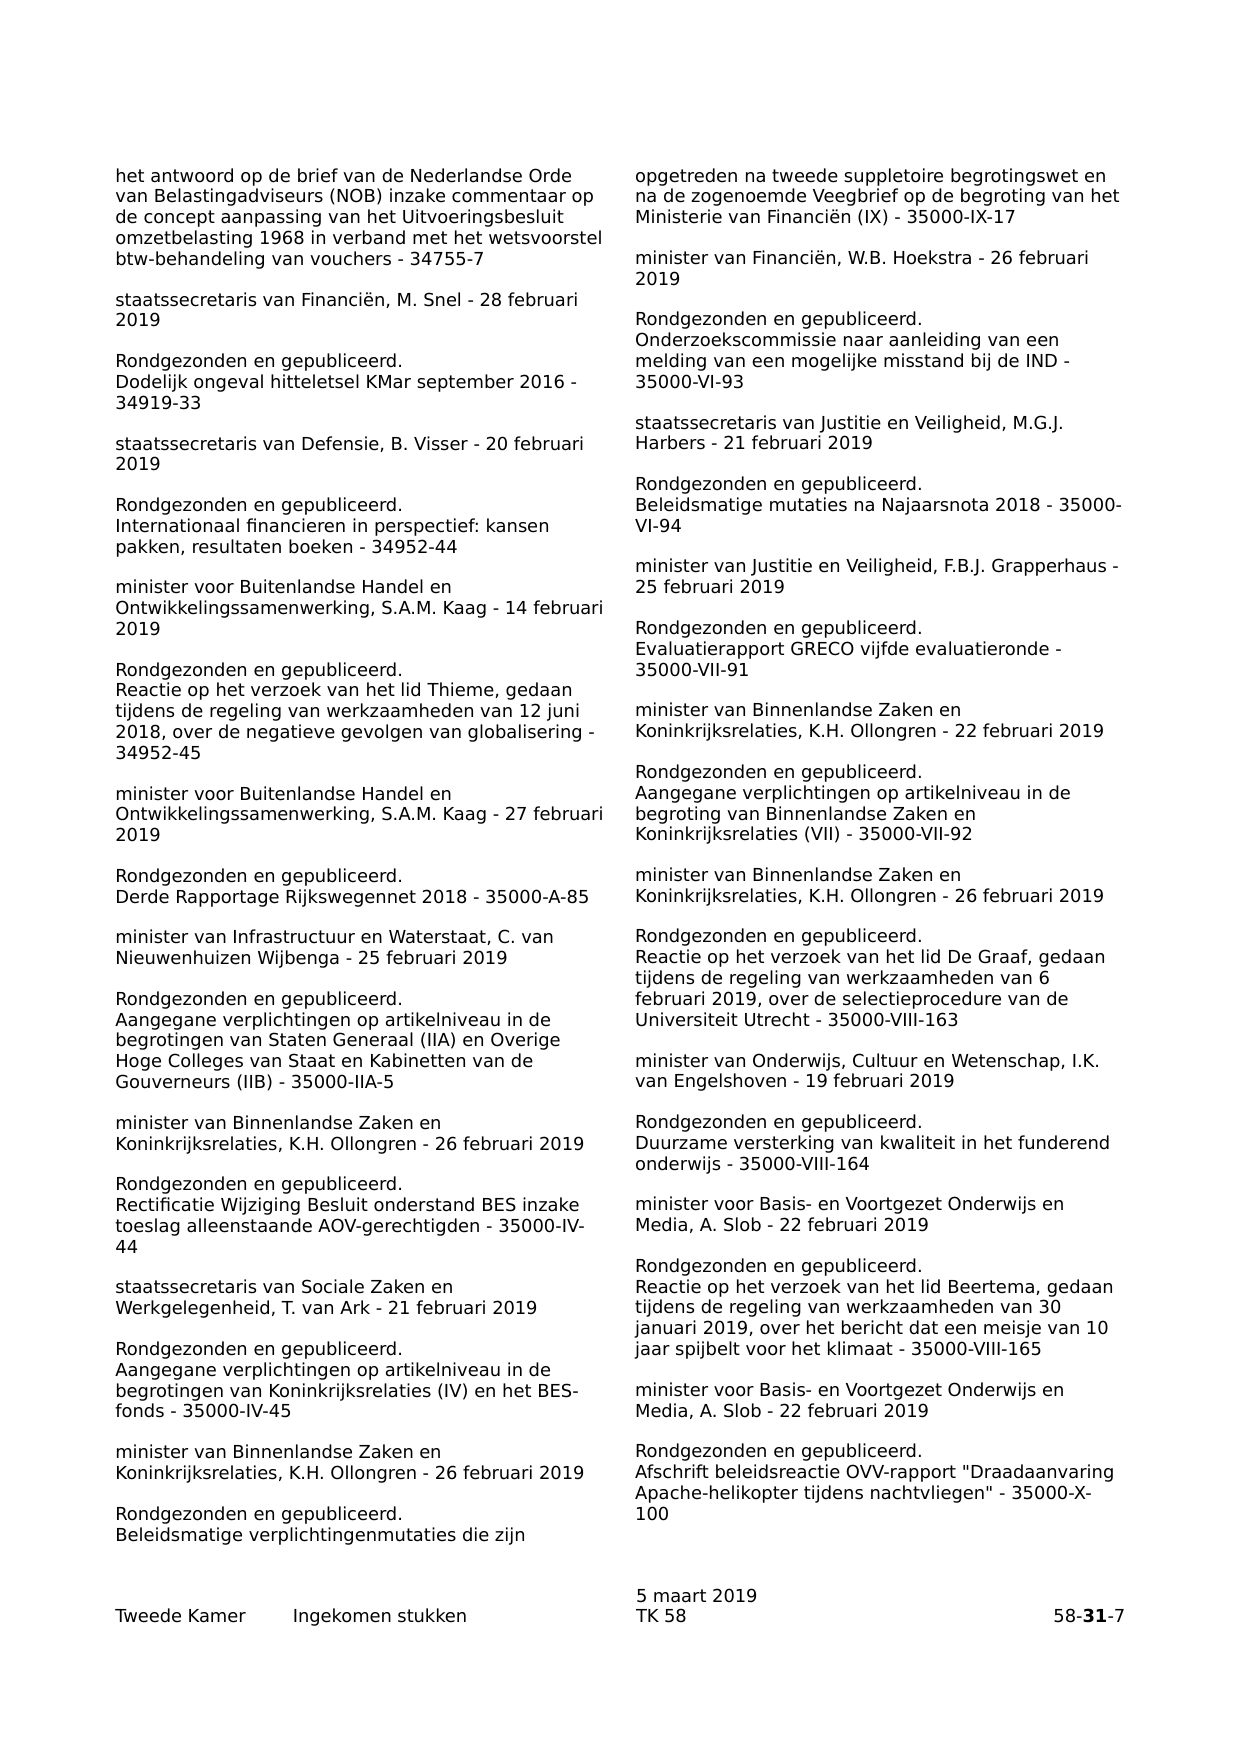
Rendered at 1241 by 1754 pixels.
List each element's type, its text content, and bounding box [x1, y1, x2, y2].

text Aangegane verplichtingen op artikelniveau in de begroting van Binnenlandse Zaken en Koninkrijksrelaties (VII) - 35000-VII-92 [635, 782, 1125, 845]
text Aangegane verplichtingen op artikelniveau in de begrotingen van Staten Generaal (IIA) en Overige Hoge Colleges van Staat en Kabinetten van de Gouverneurs (IIB) - 35000-IIA-5 [115, 1009, 605, 1093]
text Rondgezonden en gepubliceerd. [635, 309, 1125, 330]
text minister van Binnenlandse Zaken en Koninkrijksrelaties, K.H. Ollongren - 26 februari 2019 [635, 865, 1125, 906]
text minister voor Buitenlandse Handel en Ontwikkelingssamenwerking, S.A.M. Kaag - 14 februari 2019 [115, 577, 605, 639]
text Rondgezonden en gepubliceerd. [115, 1174, 605, 1195]
text minister van Binnenlandse Zaken en Koninkrijksrelaties, K.H. Ollongren - 26 februari 2019 [115, 1113, 605, 1154]
text Duurzame versterking van kwaliteit in het funderend onderwijs - 35000-VIII-164 [635, 1133, 1125, 1174]
text minister van Binnenlandse Zaken en Koninkrijksrelaties, K.H. Ollongren - 22 februari 2019 [635, 700, 1125, 742]
text minister van Onderwijs, Cultuur en Wetenschap, I.K. van Engelshoven - 19 februari 2019 [635, 1050, 1125, 1092]
text minister van Infrastructuur en Waterstaat, C. van Nieuwenhuizen Wijbenga - 25 februari 2019 [115, 927, 605, 969]
text Rectificatie Wijziging Besluit onderstand BES inzake toeslag alleenstaande AOV-gerechtigden - 35000-IV-44 [115, 1195, 605, 1257]
text Rondgezonden en gepubliceerd. [635, 1256, 1125, 1276]
text Beleidsmatige verplichtingenmutaties die zijn [115, 1524, 605, 1545]
text minister voor Buitenlandse Handel en Ontwikkelingssamenwerking, S.A.M. Kaag - 27 februari 2019 [115, 783, 605, 846]
text Rondgezonden en gepubliceerd. [115, 866, 605, 886]
text staatssecretaris van Sociale Zaken en Werkgelegenheid, T. van Ark - 21 februari 2019 [115, 1277, 605, 1319]
text Rondgezonden en gepubliceerd. [115, 351, 605, 372]
text Rondgezonden en gepubliceerd. [635, 926, 1125, 947]
text Derde Rapportage Rijkswegennet 2018 - 35000-A-85 [115, 886, 605, 907]
text het antwoord op de brief van de Nederlandse Orde van Belastingadviseurs (NOB) inzake commentaar op de concept aanpassing van het Uitvoeringsbesluit omzetbelasting 1968 in verband met het wetsvoorstel btw-behandeling van vouchers - 34755-7 [115, 165, 605, 269]
text Rondgezonden en gepubliceerd. [635, 762, 1125, 782]
text minister van Justitie en Veiligheid, F.B.J. Grapperhaus - 25 februari 2019 [635, 556, 1125, 598]
text Rondgezonden en gepubliceerd. [115, 1339, 605, 1359]
text Rondgezonden en gepubliceerd. [635, 474, 1125, 495]
text minister voor Basis- en Voortgezet Onderwijs en Media, A. Slob - 22 februari 2019 [635, 1194, 1125, 1236]
text Beleidsmatige mutaties na Najaarsnota 2018 - 35000-VI-94 [635, 495, 1125, 536]
text minister voor Basis- en Voortgezet Onderwijs en Media, A. Slob - 22 februari 2019 [635, 1380, 1125, 1421]
text Dodelijk ongeval hitteletsel KMar september 2016 - 34919-33 [115, 372, 605, 413]
text Rondgezonden en gepubliceerd. [115, 495, 605, 516]
text Reactie op het verzoek van het lid Beertema, gedaan tijdens de regeling van werkzaamheden van 30 januari 2019, over het bericht dat een meisje van 10 jaar spijbelt voor het klimaat - 35000-VIII-165 [635, 1276, 1125, 1360]
text Internationaal financieren in perspectief: kansen pakken, resultaten boeken - 34952-44 [115, 516, 605, 557]
text minister van Binnenlandse Zaken en Koninkrijksrelaties, K.H. Ollongren - 26 februari 2019 [115, 1442, 605, 1483]
text staatssecretaris van Justitie en Veiligheid, M.G.J. Harbers - 21 februari 2019 [635, 412, 1125, 454]
text Reactie op het verzoek van het lid Thieme, gedaan tijdens de regeling van werkzaamheden van 12 juni 2018, over de negatieve gevolgen van globalisering - 34952-45 [115, 680, 605, 763]
text Rondgezonden en gepubliceerd. [115, 659, 605, 680]
text Aangegane verplichtingen op artikelniveau in de begrotingen van Koninkrijksrelaties (IV) en het BES-fonds - 35000-IV-45 [115, 1359, 605, 1422]
text Rondgezonden en gepubliceerd. [635, 1112, 1125, 1133]
text minister van Financiën, W.B. Hoekstra - 26 februari 2019 [635, 248, 1125, 289]
text Afschrift beleidsreactie OVV-rapport "Draadaanvaring Apache-helikopter tijdens nachtvliegen" - 35000-X-100 [635, 1462, 1125, 1524]
text Rondgezonden en gepubliceerd. [635, 1441, 1125, 1462]
text Onderzoekscommissie naar aanleiding van een melding van een mogelijke misstand bij de IND - 35000-VI-93 [635, 330, 1125, 392]
text opgetreden na tweede suppletoire begrotingswet en na de zogenoemde Veegbrief op de begroting van het Ministerie van Financiën (IX) - 35000-IX-17 [635, 165, 1125, 228]
text staatssecretaris van Financiën, M. Snel - 28 februari 2019 [115, 289, 605, 331]
text Rondgezonden en gepubliceerd. [635, 618, 1125, 638]
text Evaluatierapport GRECO vijfde evaluatieronde - 35000-VII-91 [635, 638, 1125, 680]
text Rondgezonden en gepubliceerd. [115, 989, 605, 1009]
text Rondgezonden en gepubliceerd. [115, 1503, 605, 1524]
text staatssecretaris van Defensie, B. Visser - 20 februari 2019 [115, 433, 605, 475]
text Reactie op het verzoek van het lid De Graaf, gedaan tijdens de regeling van werkzaamheden van 6 februari 2019, over de selectieprocedure van de Universiteit Utrecht - 35000-VIII-163 [635, 947, 1125, 1030]
